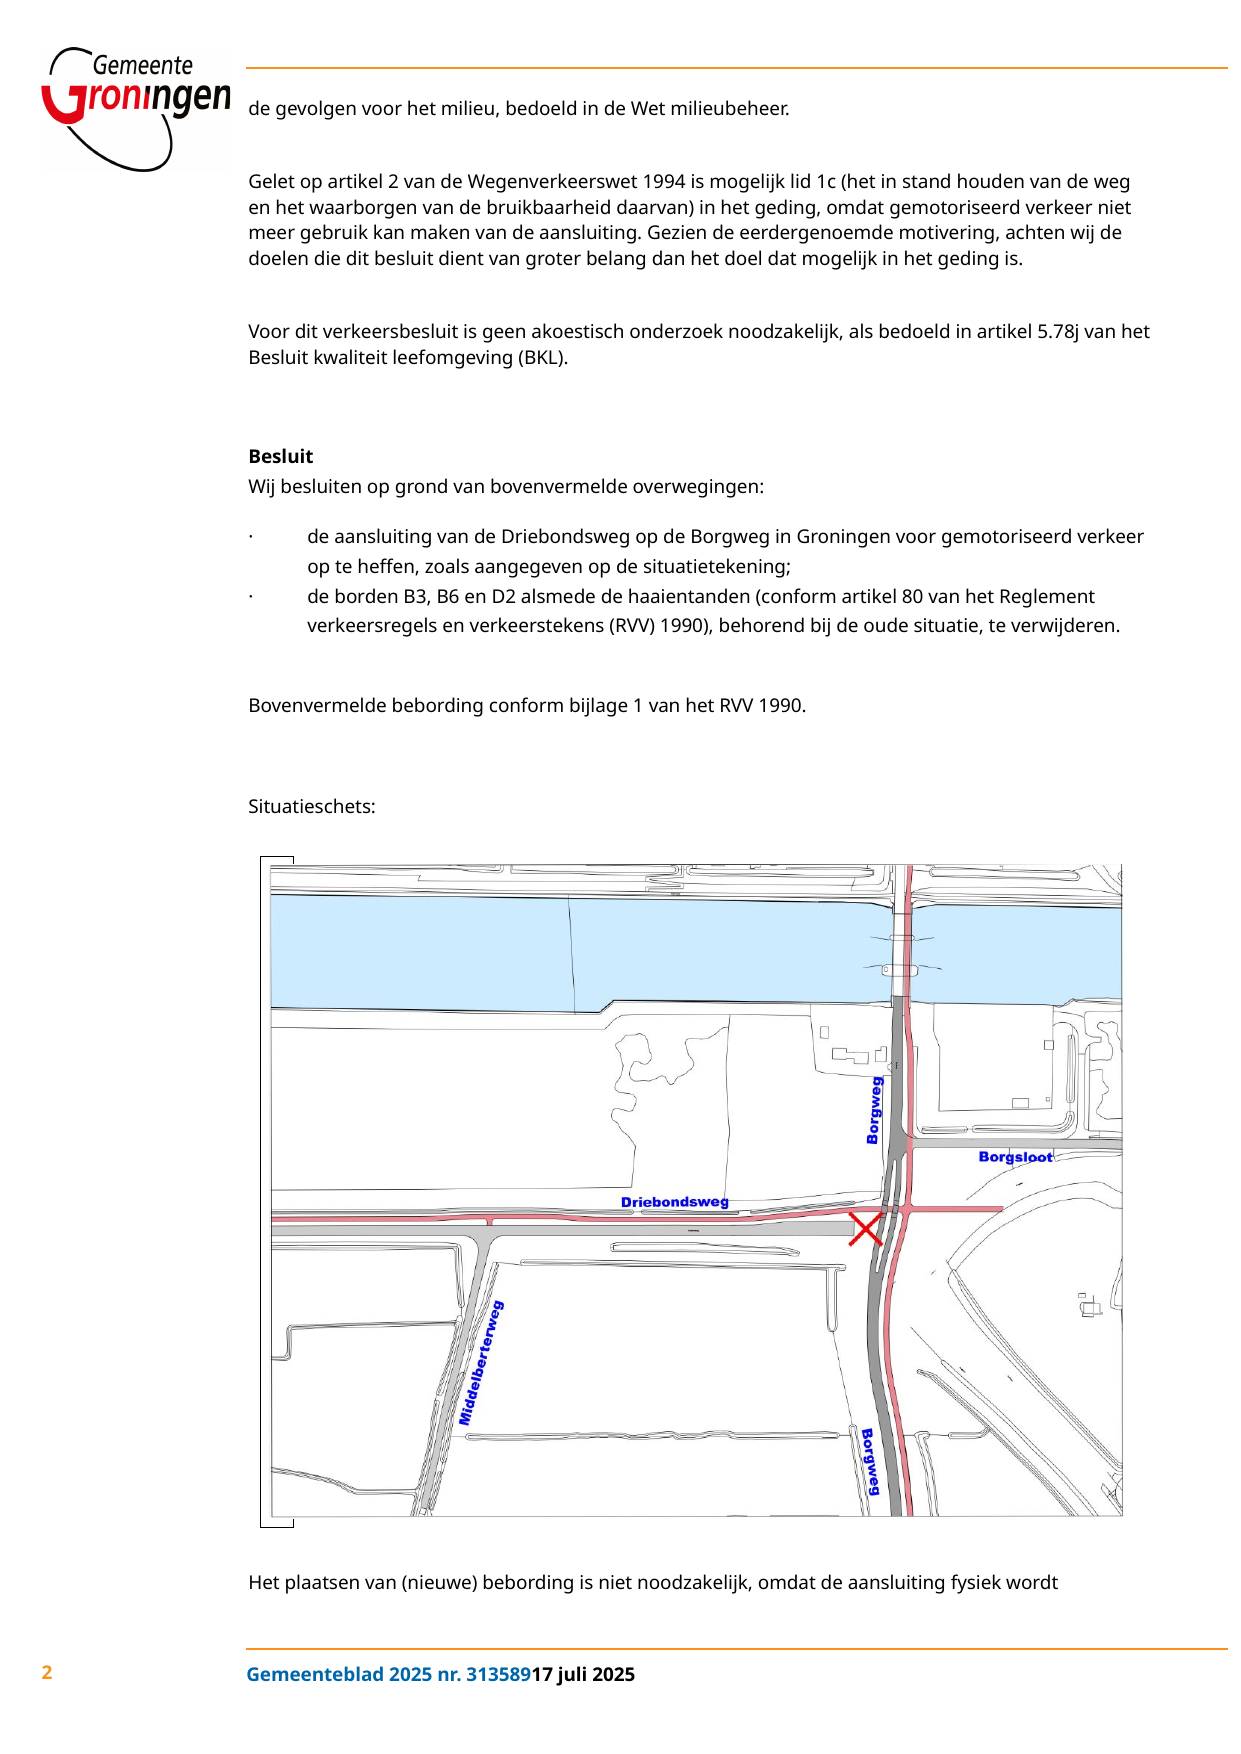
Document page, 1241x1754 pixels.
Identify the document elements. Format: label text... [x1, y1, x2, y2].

picture [268, 864, 1125, 1519]
picture [41, 47, 231, 172]
text Het plaatsen van (nieuwe) bebording is niet noodzakelijk, omdat de aansluiting fysiek wordt [248, 1569, 1152, 1595]
text Situatieschets: [248, 793, 1152, 819]
text Wij besluiten op grond van bovenvermelde overwegingen: [248, 473, 1152, 499]
text Gelet op artikel 2 van de Wegenverkeerswet 1994 is mogelijk lid 1c (het in stand houden van de weg en het waarborgen van de bruikbaarheid daarvan) in het geding, omdat gemotoriseerd verkeer niet meer gebruik kan maken van de aansluiting. Gezien de eerdergenoemde motivering, achten wij de doelen die dit besluit dient van groter belang dan het doel dat mogelijk in het geding is. [248, 168, 1152, 271]
text Bovenvermelde bebording conform bijlage 1 van het RVV 1990. [248, 692, 1152, 718]
text Voor dit verkeersbesluit is geen akoestisch onderzoek noodzakelijk, als bedoeld in artikel 5.78j van het Besluit kwaliteit leefomgeving (BKL). [248, 319, 1152, 370]
text de gevolgen voor het milieu, bedoeld in de Wet milieubeheer. [248, 95, 1152, 121]
list de borden B3, B6 en D2 alsmede de haaientanden (conform artikel 80 van het Reglement verkeersregels en verkeerstekens (RVV) 1990), behorend bij de oude situatie, te verwijderen. [248, 583, 1152, 638]
text Besluit [248, 444, 1152, 469]
list de aansluiting van de Driebondsweg op de Borgweg in Groningen voor gemotoriseerd verkeer op te heffen, zoals aangegeven op de situatietekening; [248, 524, 1152, 579]
